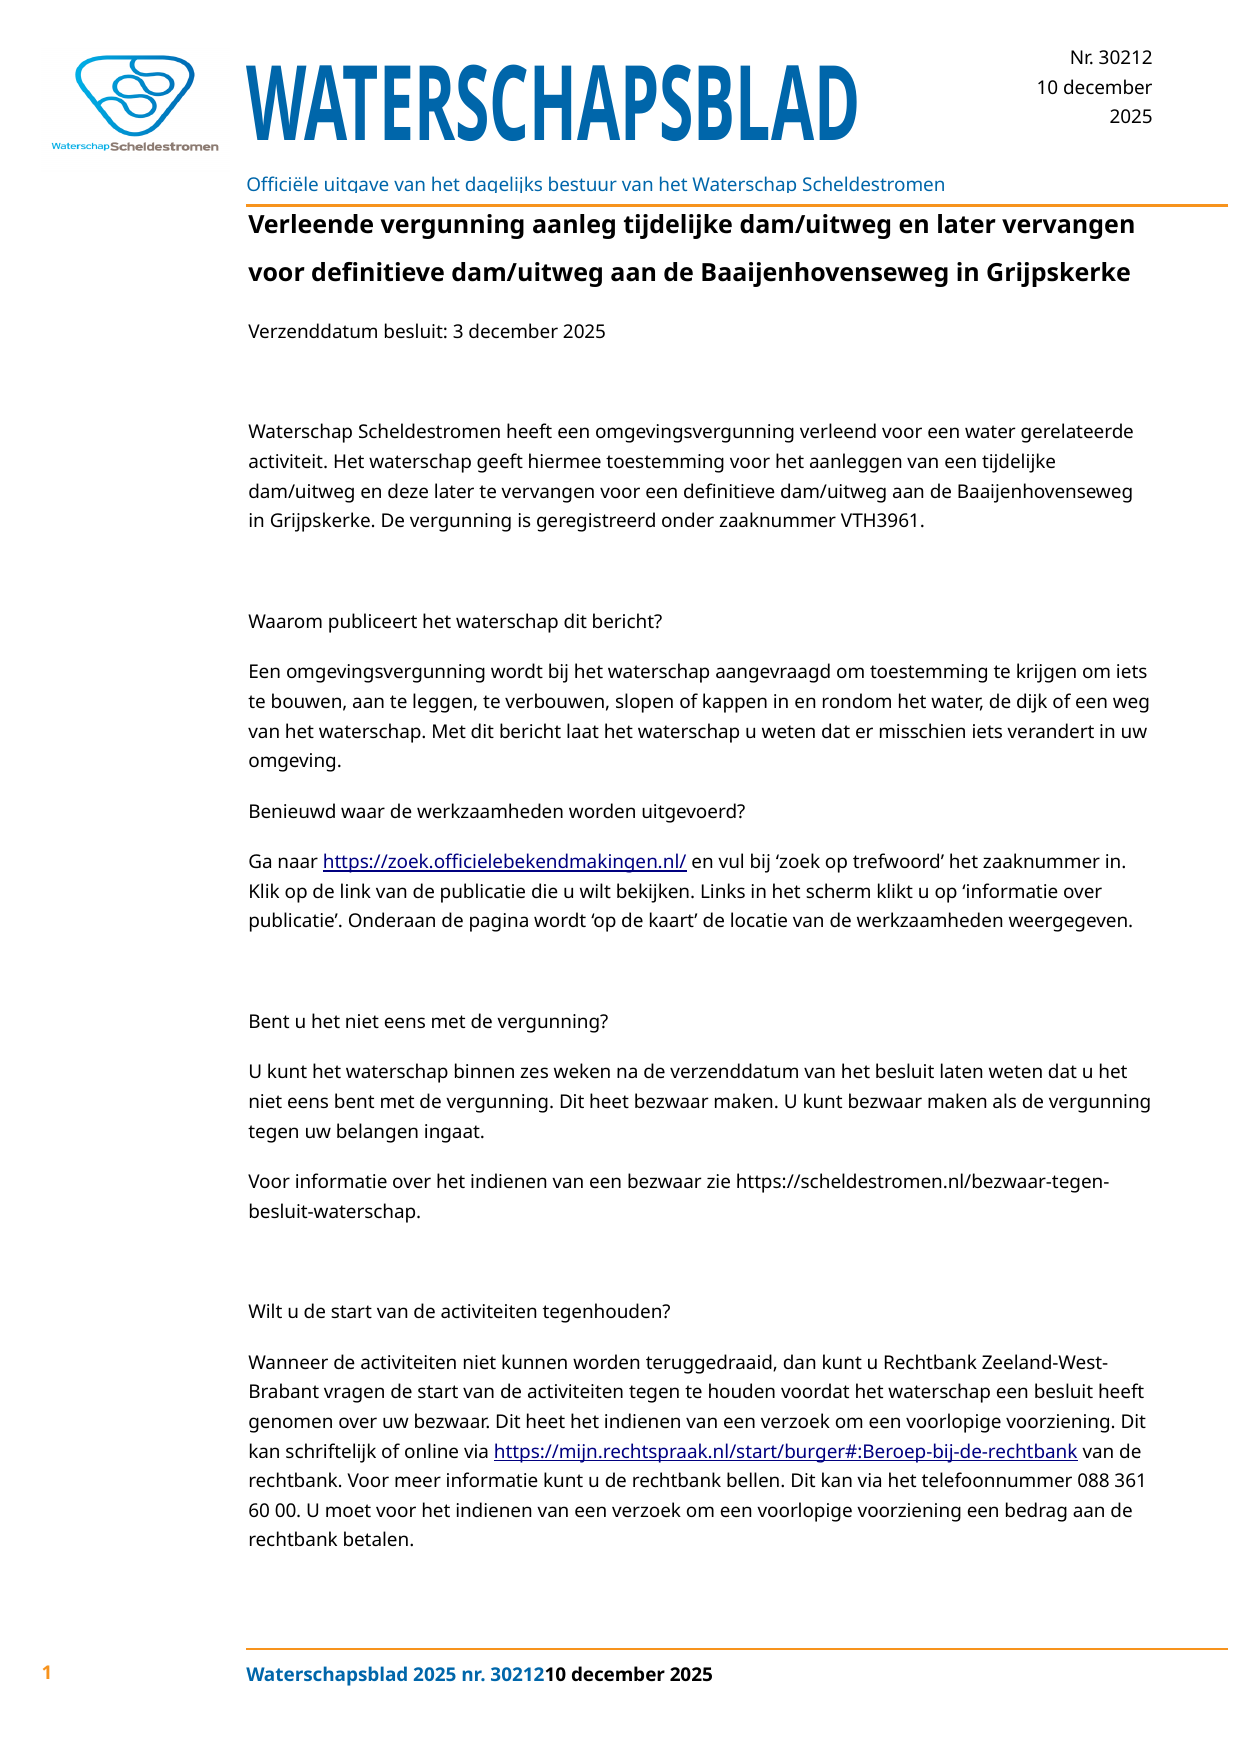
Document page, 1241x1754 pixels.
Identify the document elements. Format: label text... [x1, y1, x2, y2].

text Waarom publiceert het waterschap dit bericht? [248, 608, 1152, 634]
text Ga naar https://zoek.officielebekendmakingen.nl/ en vul bij ‘zoek op trefwoord’ het zaaknummer in. Klik op de link van de publicatie die u wilt bekijken. Links in het scherm klikt u op ‘informatie over publicatie’. Onderaan de pagina wordt ‘op de kaart’ de locatie van de werkzaamheden weergegeven. [248, 848, 1152, 933]
text Waterschap Scheldestromen heeft een omgevingsvergunning verleend voor een water gerelateerde activiteit. Het waterschap geeft hiermee toestemming voor het aanleggen van een tijdelijke dam/uitweg en deze later te vervangen voor een definitieve dam/uitweg aan de Baaijenhovenseweg in Grijpskerke. De vergunning is geregistreerd onder zaaknummer VTH3961. [248, 419, 1152, 533]
text Wilt u de start van de activiteiten tegenhouden? [248, 1299, 1152, 1324]
text Wanneer de activiteiten niet kunnen worden teruggedraaid, dan kunt u Rechtbank Zeeland-West-Brabant vragen de start van de activiteiten tegen te houden voordat het waterschap een besluit heeft genomen over uw bezwaar. Dit heet het indienen van een verzoek om een voorlopige voorziening. Dit kan schriftelijk of online via https://mijn.rechtspraak.nl/start/burger#:Beroep-bij-de-rechtbank van de rechtbank. Voor meer informatie kunt u de rechtbank bellen. Dit kan via het telefoonnummer 088 361 60 00. U moet voor het indienen van een verzoek om een voorlopige voorziening een bedrag aan de rechtbank betalen. [248, 1349, 1152, 1552]
text Verzenddatum besluit: 3 december 2025 [248, 318, 1152, 344]
text Bent u het niet eens met de vergunning? [248, 1008, 1152, 1034]
text Verleende vergunning aanleg tijdelijke dam/uitweg en later vervangen voor definitieve dam/uitweg aan de Baaijenhovenseweg in Grijpskerke [248, 207, 1152, 288]
text U kunt het waterschap binnen zes weken na de verzenddatum van het besluit laten weten dat u het niet eens bent met de vergunning. Dit heet bezwaar maken. U kunt bezwaar maken als de vergunning tegen uw belangen ingaat. [248, 1059, 1152, 1144]
text Een omgevingsvergunning wordt bij het waterschap aangevraagd om toestemming te krijgen om iets te bouwen, aan te leggen, te verbouwen, slopen of kappen in en rondom het water, de dijk of een weg van het waterschap. Met dit bericht laat het waterschap u weten dat er misschien iets verandert in uw omgeving. [248, 659, 1152, 773]
text Voor informatie over het indienen van een bezwaar zie https://scheldestromen.nl/bezwaar-tegen-besluit-waterschap. [248, 1168, 1152, 1224]
picture [41, 47, 231, 172]
text Benieuwd waar de werkzaamheden worden uitgevoerd? [248, 798, 1152, 824]
